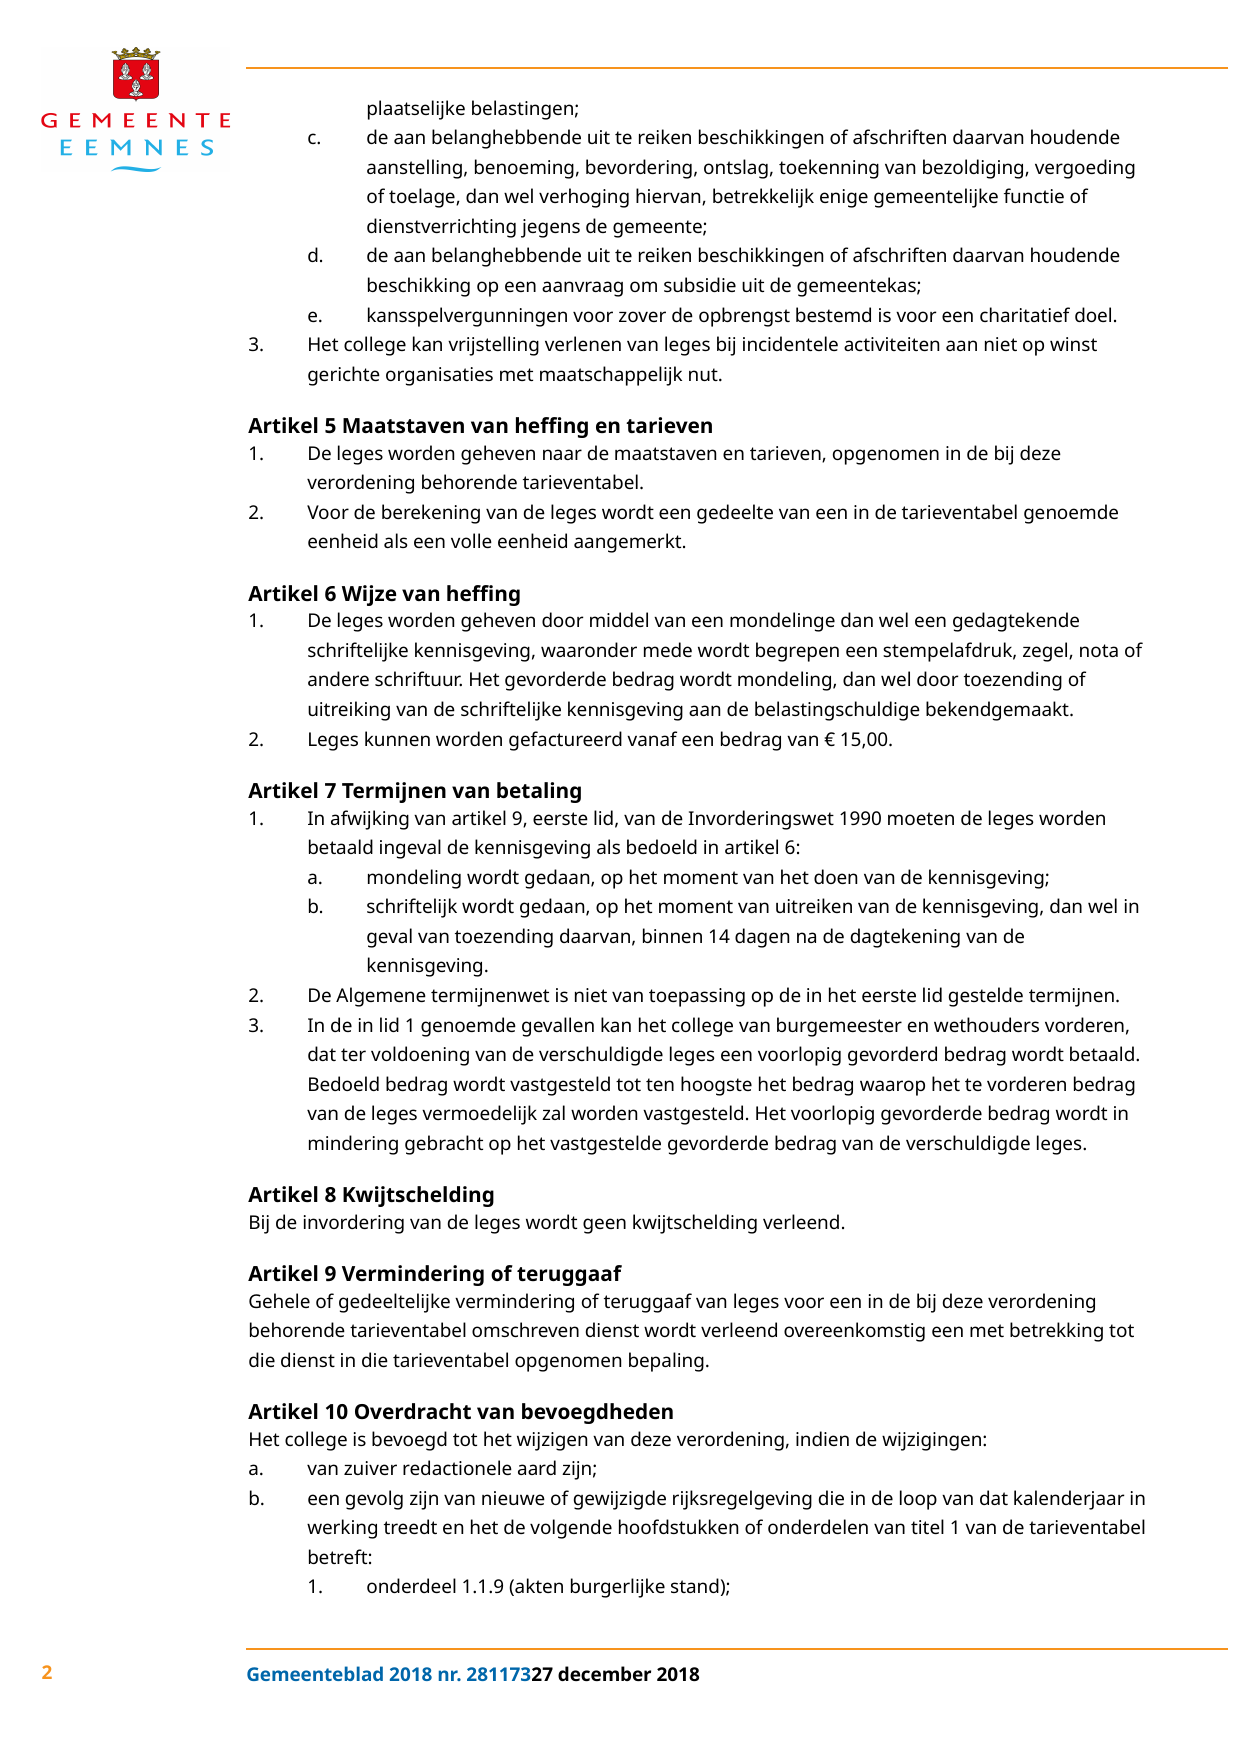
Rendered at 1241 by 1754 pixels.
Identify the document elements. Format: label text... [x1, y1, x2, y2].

text Het college is bevoegd tot het wijzigen van deze verordening, indien de wijzigingen: [248, 1426, 1152, 1452]
list Het college kan vrijstelling verlenen van leges bij incidentele activiteiten aan niet op winst gerichte organisaties met maatschappelijk nut. [248, 331, 1152, 387]
picture [41, 47, 231, 172]
text Artikel 6 Wijze van heffing [248, 579, 1152, 607]
text Artikel 8 Kwijtschelding [248, 1181, 1152, 1209]
list In afwijking van artikel 9, eerste lid, van de Invorderingswet 1990 moeten de leges worden betaald ingeval de kennisgeving als bedoeld in artikel 6: [248, 805, 1152, 860]
list plaatselijke belastingen; [307, 95, 1152, 121]
list schriftelijk wordt gedaan, op het moment van uitreiken van de kennisgeving, dan wel in geval van toezending daarvan, binnen 14 dagen na de dagtekening van de kennisgeving. [307, 893, 1152, 978]
text Bij de invordering van de leges wordt geen kwijtschelding verleend. [248, 1209, 1152, 1235]
list mondeling wordt gedaan, op het moment van het doen van de kennisgeving; [307, 864, 1152, 889]
list De leges worden geheven naar de maatstaven en tarieven, opgenomen in de bij deze verordening behorende tarieventabel. [248, 440, 1152, 495]
text Artikel 5 Maatstaven van heffing en tarieven [248, 411, 1152, 440]
list Voor de berekening van de leges wordt een gedeelte van een in de tarieventabel genoemde eenheid als een volle eenheid aangemerkt. [248, 499, 1152, 554]
list onderdeel 1.1.9 (akten burgerlijke stand); [307, 1574, 1152, 1599]
list de aan belanghebbende uit te reiken beschikkingen of afschriften daarvan houdende aanstelling, benoeming, bevordering, ontslag, toekenning van bezoldiging, vergoeding of toelage, dan wel verhoging hiervan, betrekkelijk enige gemeentelijke functie of dienstverrichting jegens de gemeente; [307, 124, 1152, 239]
list In de in lid 1 genoemde gevallen kan het college van burgemeester en wethouders vorderen, dat ter voldoening van de verschuldigde leges een voorlopig gevorderd bedrag wordt betaald. Bedoeld bedrag wordt vastgesteld tot ten hoogste het bedrag waarop het te vorderen bedrag van de leges vermoedelijk zal worden vastgesteld. Het voorlopig gevorderde bedrag wordt in mindering gebracht op het vastgestelde gevorderde bedrag van de verschuldigde leges. [248, 1012, 1152, 1156]
list kansspelvergunningen voor zover de opbrengst bestemd is voor een charitatief doel. [307, 302, 1152, 328]
list van zuiver redactionele aard zijn; [248, 1455, 1152, 1481]
text Artikel 10 Overdracht van bevoegdheden [248, 1397, 1152, 1426]
list een gevolg zijn van nieuwe of gewijzigde rijksregelgeving die in de loop van dat kalenderjaar in werking treedt en het de volgende hoofdstukken of onderdelen van titel 1 van de tarieventabel betreft: [248, 1485, 1152, 1570]
text Artikel 7 Termijnen van betaling [248, 776, 1152, 805]
text Gehele of gedeeltelijke vermindering of teruggaaf van leges voor een in de bij deze verordening behorende tarieventabel omschreven dienst wordt verleend overeenkomstig een met betrekking tot die dienst in die tarieventabel opgenomen bepaling. [248, 1288, 1152, 1373]
list de aan belanghebbende uit te reiken beschikkingen of afschriften daarvan houdende beschikking op een aanvraag om subsidie uit de gemeentekas; [307, 243, 1152, 298]
text Artikel 9 Vermindering of teruggaaf [248, 1259, 1152, 1288]
list De leges worden geheven door middel van een mondelinge dan wel een gedagtekende schriftelijke kennisgeving, waaronder mede wordt begrepen een stempelafdruk, zegel, nota of andere schriftuur. Het gevorderde bedrag wordt mondeling, dan wel door toezending of uitreiking van de schriftelijke kennisgeving aan de belastingschuldige bekendgemaakt. [248, 607, 1152, 722]
list De Algemene termijnenwet is niet van toepassing op de in het eerste lid gestelde termijnen. [248, 982, 1152, 1008]
list Leges kunnen worden gefactureerd vanaf een bedrag van € 15,00. [248, 726, 1152, 752]
